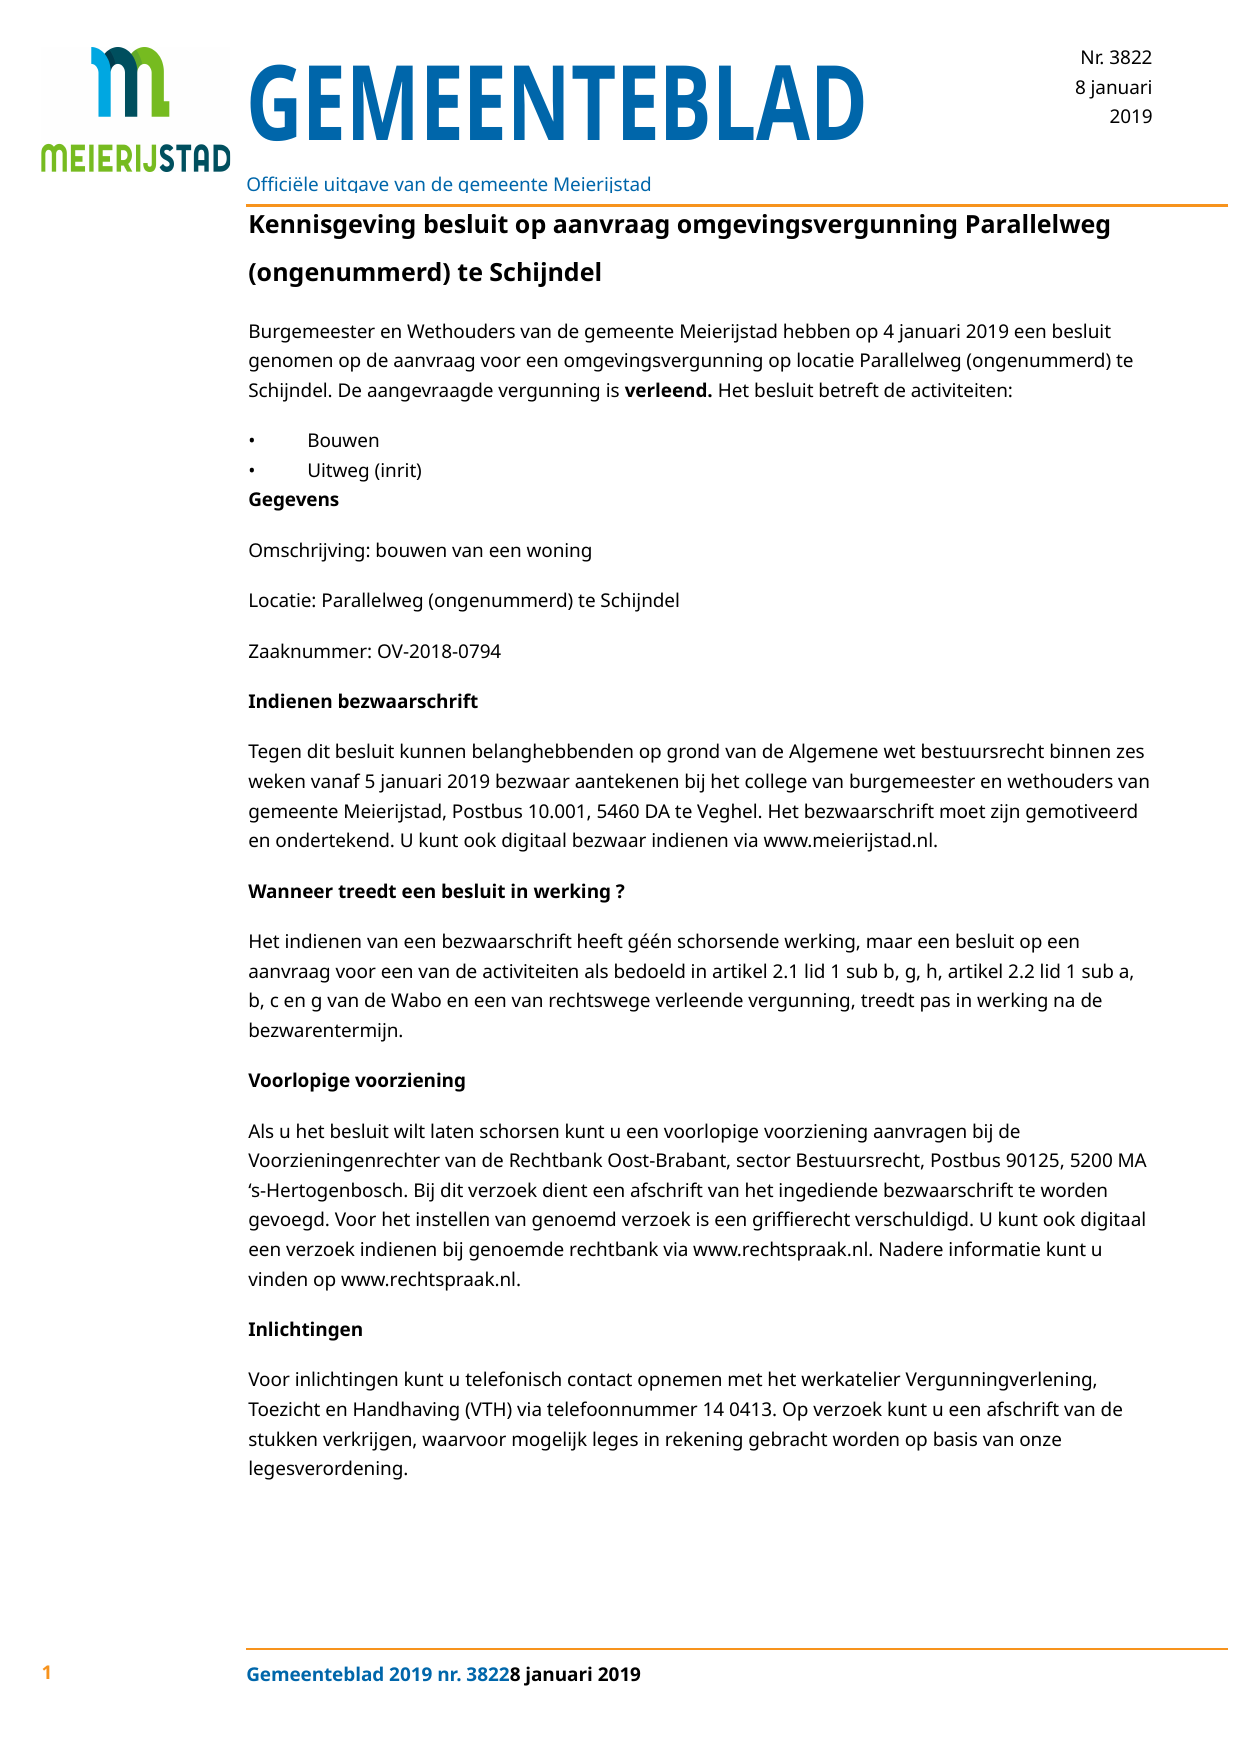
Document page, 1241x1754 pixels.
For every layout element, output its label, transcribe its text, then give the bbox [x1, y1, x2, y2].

text Als u het besluit wilt laten schorsen kunt u een voorlopige voorziening aanvragen bij de Voorzieningenrechter van de Rechtbank Oost-Brabant, sector Bestuursrecht, Postbus 90125, 5200 MA ‘s-Hertogenbosch. Bij dit verzoek dient een afschrift van het ingediende bezwaarschrift te worden gevoegd. Voor het instellen van genoemd verzoek is een griffierecht verschuldigd. U kunt ook digitaal een verzoek indienen bij genoemde rechtbank via www.rechtspraak.nl. Nadere informatie kunt u vinden op www.rechtspraak.nl. [248, 1118, 1152, 1292]
text Burgemeester en Wethouders van de gemeente Meierijstad hebben op 4 januari 2019 een besluit genomen op de aanvraag voor een omgevingsvergunning op locatie Parallelweg (ongenummerd) te Schijndel. De aangevraagde vergunning is verleend. Het besluit betreft de activiteiten: [248, 318, 1152, 403]
text Voorlopige voorziening [248, 1067, 1152, 1093]
list Uitweg (inrit) [248, 457, 1152, 483]
text Wanneer treedt een besluit in werking ? [248, 878, 1152, 904]
text Het indienen van een bezwaarschrift heeft géén schorsende werking, maar een besluit op een aanvraag voor een van de activiteiten als bedoeld in artikel 2.1 lid 1 sub b, g, h, artikel 2.2 lid 1 sub a, b, c en g van de Wabo en een van rechtswege verleende vergunning, treedt pas in werking na de bezwarentermijn. [248, 928, 1152, 1043]
text Voor inlichtingen kunt u telefonisch contact opnemen met het werkatelier Vergunningverlening, Toezicht en Handhaving (VTH) via telefoonnummer 14 0413. Op verzoek kunt u een afschrift van de stukken verkrijgen, waarvoor mogelijk leges in rekening gebracht worden op basis van onze legesverordening. [248, 1367, 1152, 1481]
text Gegevens [248, 487, 1152, 512]
text Inlichtingen [248, 1316, 1152, 1342]
text Tegen dit besluit kunnen belanghebbenden op grond van de Algemene wet bestuursrecht binnen zes weken vanaf 5 januari 2019 bezwaar aantekenen bij het college van burgemeester en wethouders van gemeente Meierijstad, Postbus 10.001, 5460 DA te Veghel. Het bezwaarschrift moet zijn gemotiveerd en ondertekend. U kunt ook digitaal bezwaar indienen via www.meierijstad.nl. [248, 739, 1152, 853]
text Indienen bezwaarschrift [248, 688, 1152, 714]
picture [41, 47, 231, 172]
text Kennisgeving besluit op aanvraag omgevingsvergunning Parallelweg (ongenummerd) te Schijndel [248, 207, 1152, 288]
text Locatie: Parallelweg (ongenummerd) te Schijndel [248, 587, 1152, 613]
text Omschrijving: bouwen van een woning [248, 537, 1152, 563]
list Bouwen [248, 427, 1152, 453]
text Zaaknummer: OV-2018-0794 [248, 638, 1152, 664]
